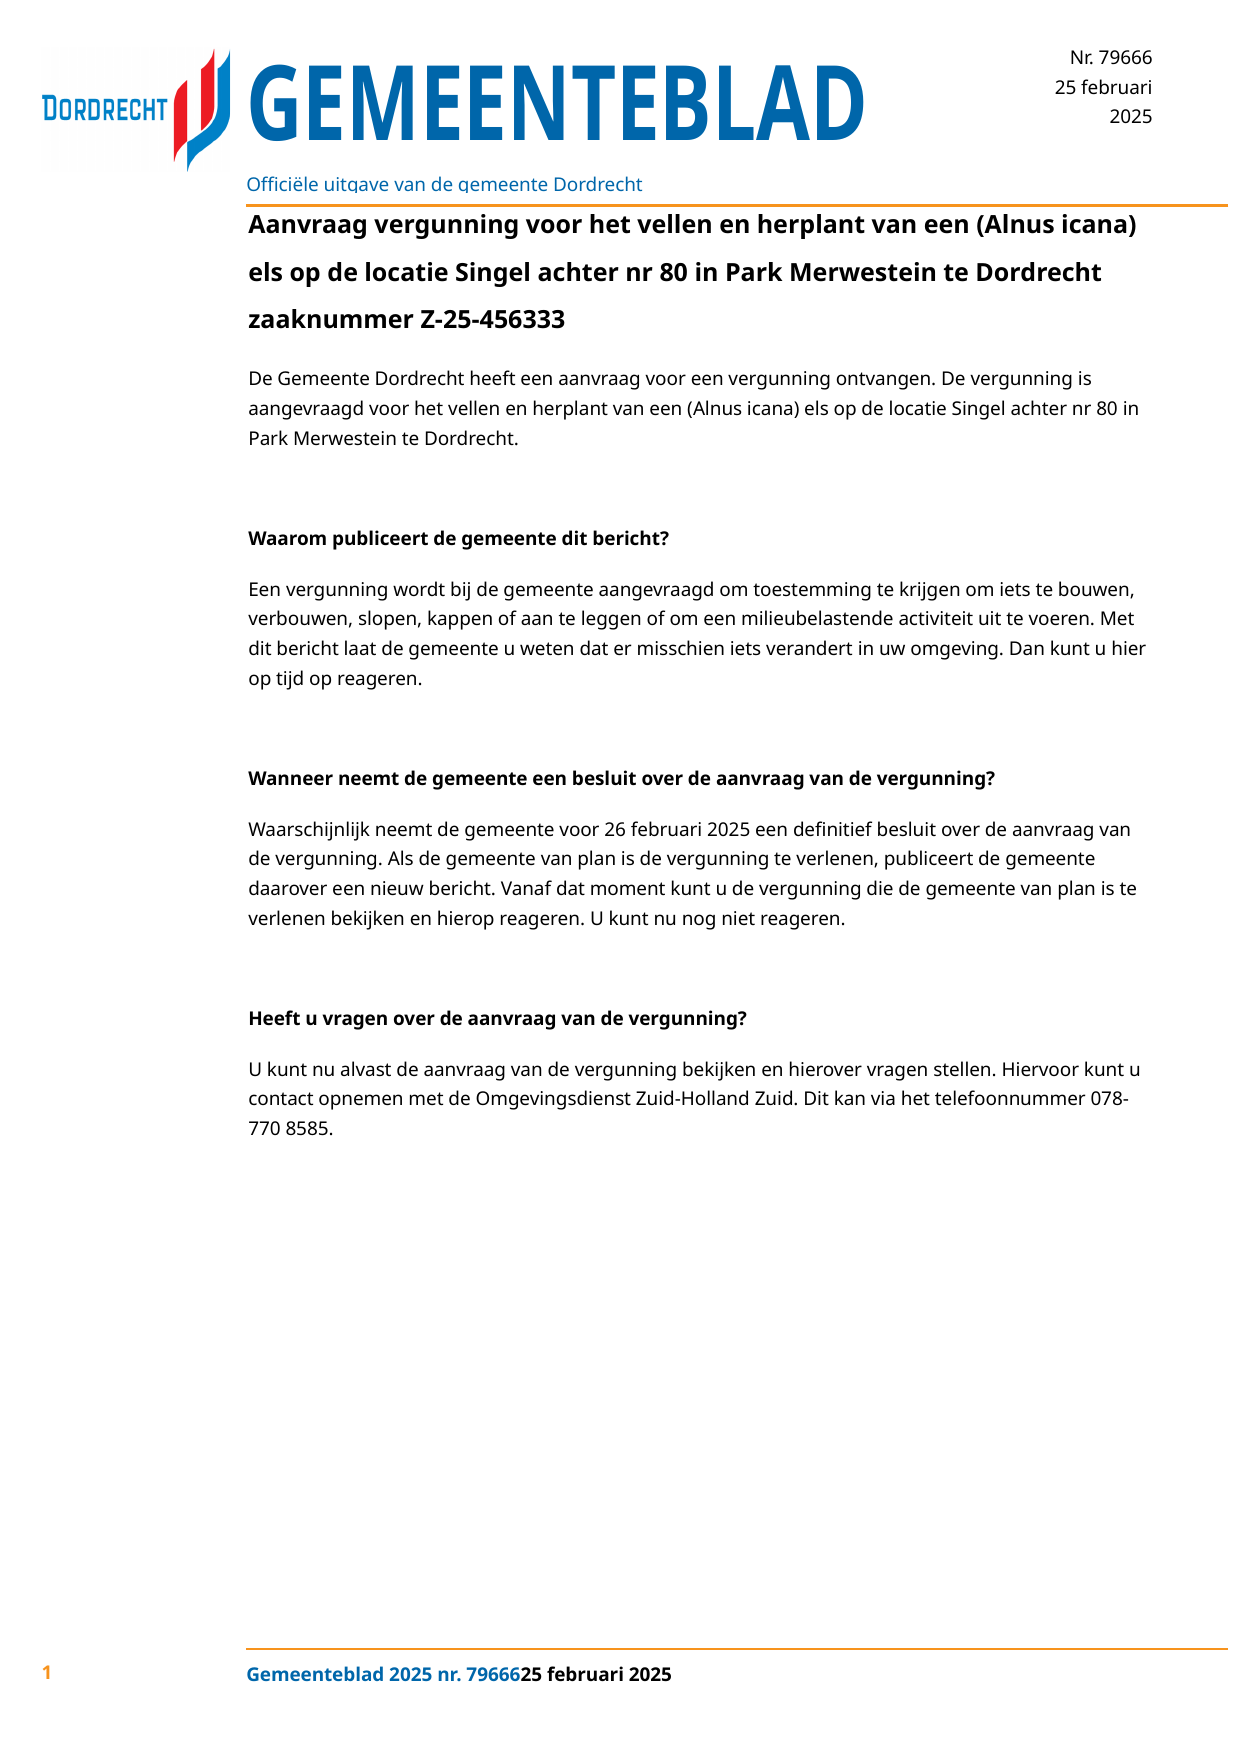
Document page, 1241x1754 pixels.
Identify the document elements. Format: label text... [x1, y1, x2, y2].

text Een vergunning wordt bij de gemeente aangevraagd om toestemming te krijgen om iets te bouwen, verbouwen, slopen, kappen of aan te leggen of om een milieubelastende activiteit uit te voeren. Met dit bericht laat de gemeente u weten dat er misschien iets verandert in uw omgeving. Dan kunt u hier op tijd op reageren. [248, 576, 1152, 690]
text U kunt nu alvast de aanvraag van de vergunning bekijken en hierover vragen stellen. Hiervoor kunt u contact opnemen met de Omgevingsdienst Zuid-Holland Zuid. Dit kan via het telefoonnummer 078-770 8585. [248, 1056, 1152, 1141]
text De Gemeente Dordrecht heeft een aanvraag voor een vergunning ontvangen. De vergunning is aangevraagd voor het vellen en herplant van een (Alnus icana) els op de locatie Singel achter nr 80 in Park Merwestein te Dordrecht. [248, 366, 1152, 450]
text Heeft u vragen over de aanvraag van de vergunning? [248, 1006, 1152, 1031]
text Wanneer neemt de gemeente een besluit over de aanvraag van de vergunning? [248, 766, 1152, 791]
text Waarschijnlijk neemt de gemeente voor 26 februari 2025 een definitief besluit over de aanvraag van de vergunning. Als de gemeente van plan is de vergunning te verlenen, publiceert de gemeente daarover een nieuw bericht. Vanaf dat moment kunt u de vergunning die de gemeente van plan is te verlenen bekijken en hierop reageren. U kunt nu nog niet reageren. [248, 816, 1152, 930]
text Aanvraag vergunning voor het vellen en herplant van een (Alnus icana) els op de locatie Singel achter nr 80 in Park Merwestein te Dordrecht zaaknummer Z-25-456333 [248, 207, 1152, 336]
text Waarom publiceert de gemeente dit bericht? [248, 526, 1152, 551]
picture [41, 47, 231, 172]
